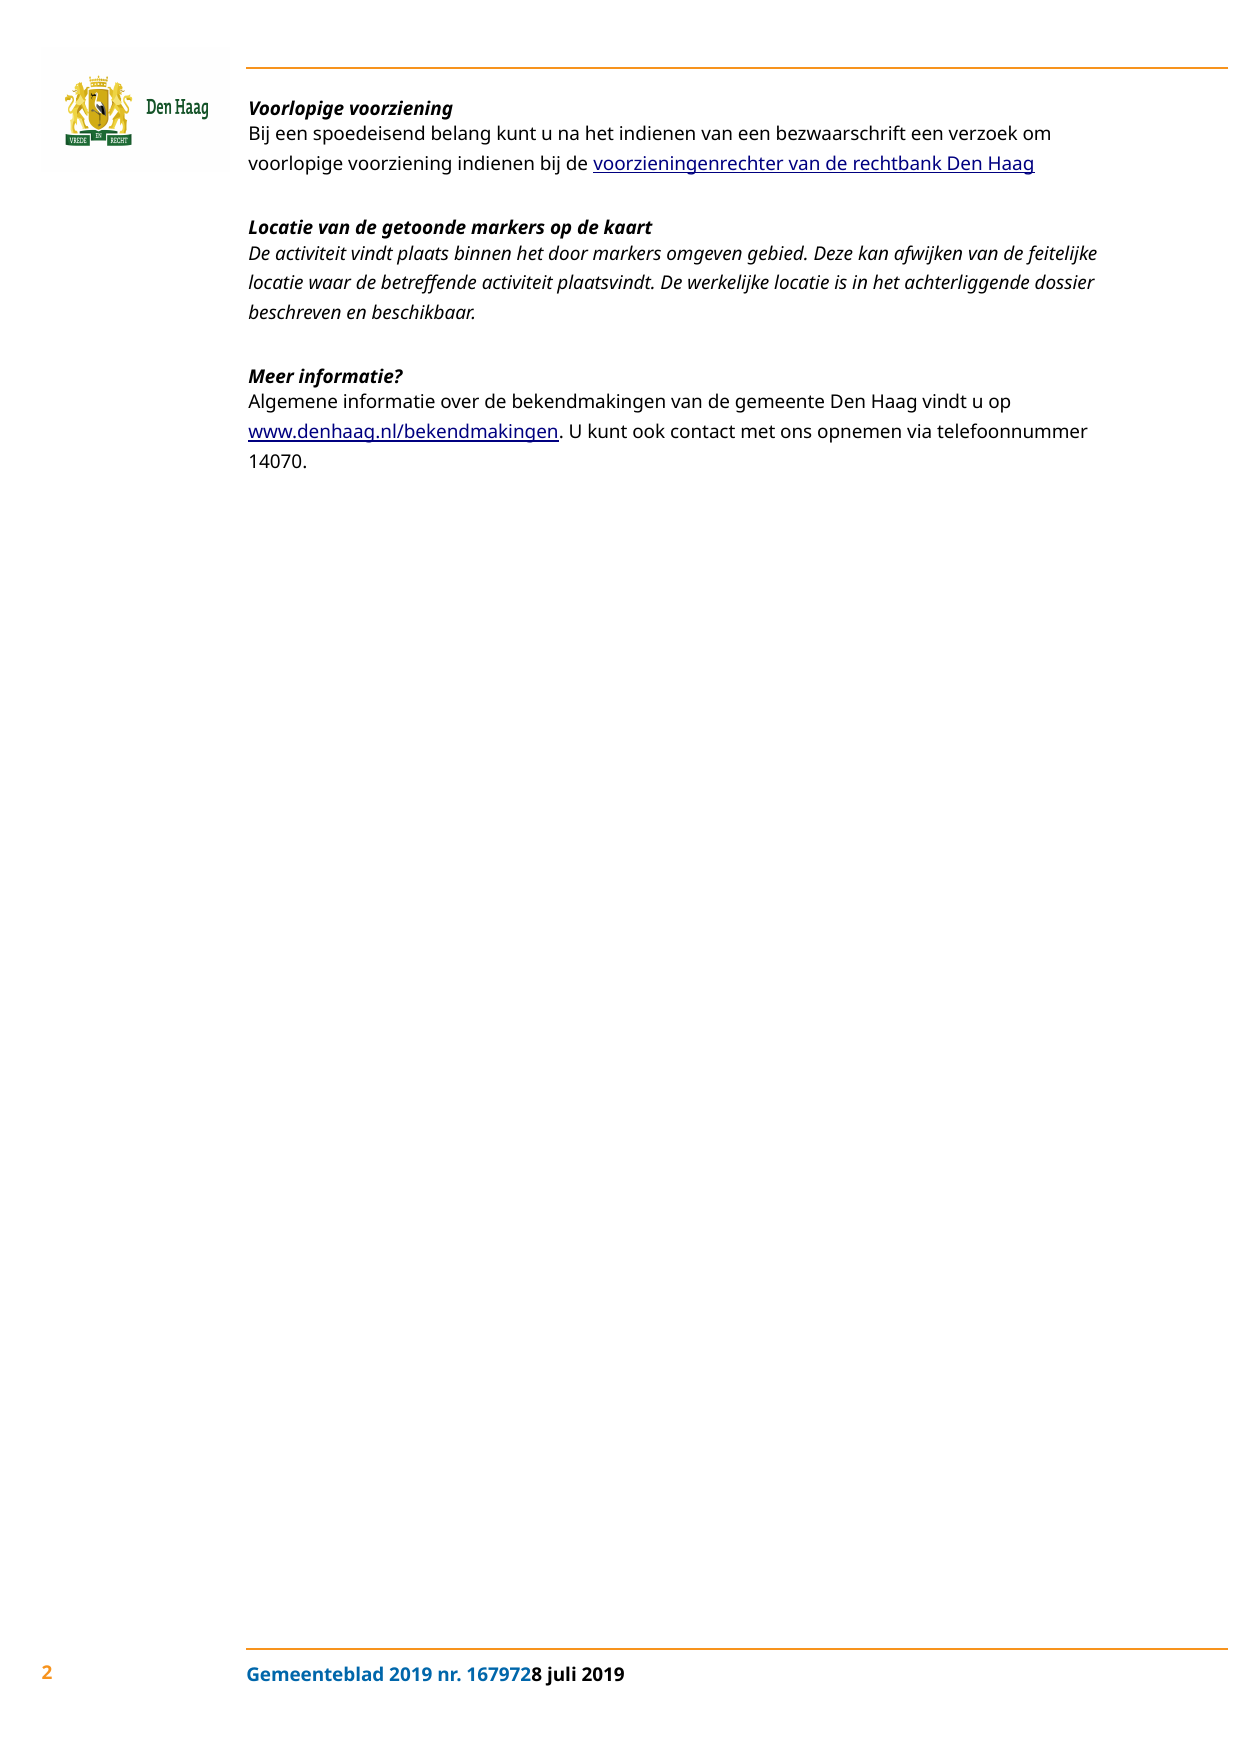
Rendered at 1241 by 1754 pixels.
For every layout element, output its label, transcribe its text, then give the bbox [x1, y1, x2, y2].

text De activiteit vindt plaats binnen het door markers omgeven gebied. Deze kan afwijken van de feitelijke locatie waar de betreffende activiteit plaatsvindt. De werkelijke locatie is in het achterliggende dossier beschreven en beschikbaar. [248, 240, 1152, 325]
picture [41, 47, 231, 172]
text Locatie van de getoonde markers op de kaart [248, 214, 1152, 240]
text Voorlopige voorziening [248, 95, 1152, 121]
text Algemene informatie over de bekendmakingen van de gemeente Den Haag vindt u op www.denhaag.nl/bekendmakingen. U kunt ook contact met ons opnemen via telefoonnummer 14070. [248, 389, 1152, 473]
text Bij een spoedeisend belang kunt u na het indienen van een bezwaarschrift een verzoek om voorlopige voorziening indienen bij de voorzieningenrechter van de rechtbank Den Haag [248, 121, 1152, 176]
text Meer informatie? [248, 363, 1152, 389]
